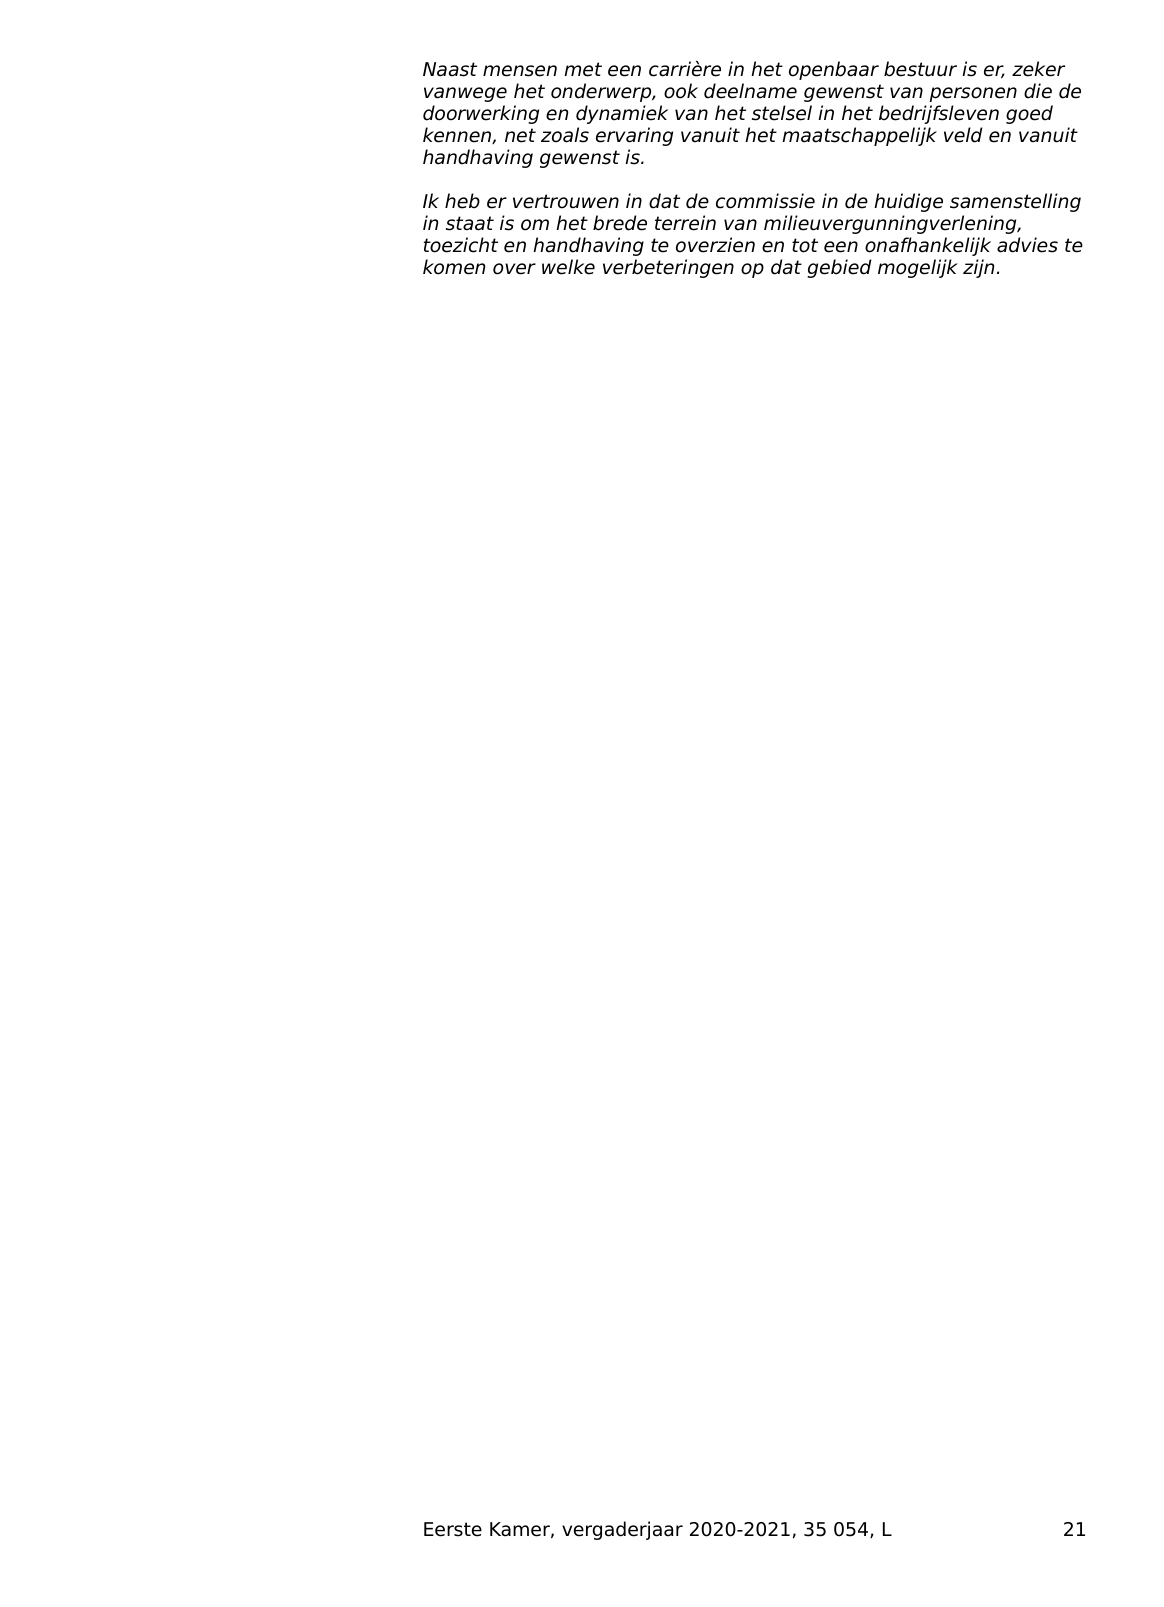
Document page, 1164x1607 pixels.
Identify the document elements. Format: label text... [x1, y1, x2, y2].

text Ik heb er vertrouwen in dat de commissie in de huidige samenstelling in staat is om het brede terrein van milieuvergunningverlening, toezicht en handhaving te overzien en tot een onafhankelijk advies te komen over welke verbeteringen op dat gebied mogelijk zijn. [422, 191, 1087, 279]
text Naast mensen met een carrière in het openbaar bestuur is er, zeker vanwege het onderwerp, ook deelname gewenst van personen die de doorwerking en dynamiek van het stelsel in het bedrijfsleven goed kennen, net zoals ervaring vanuit het maatschappelijk veld en vanuit handhaving gewenst is. [422, 59, 1087, 169]
